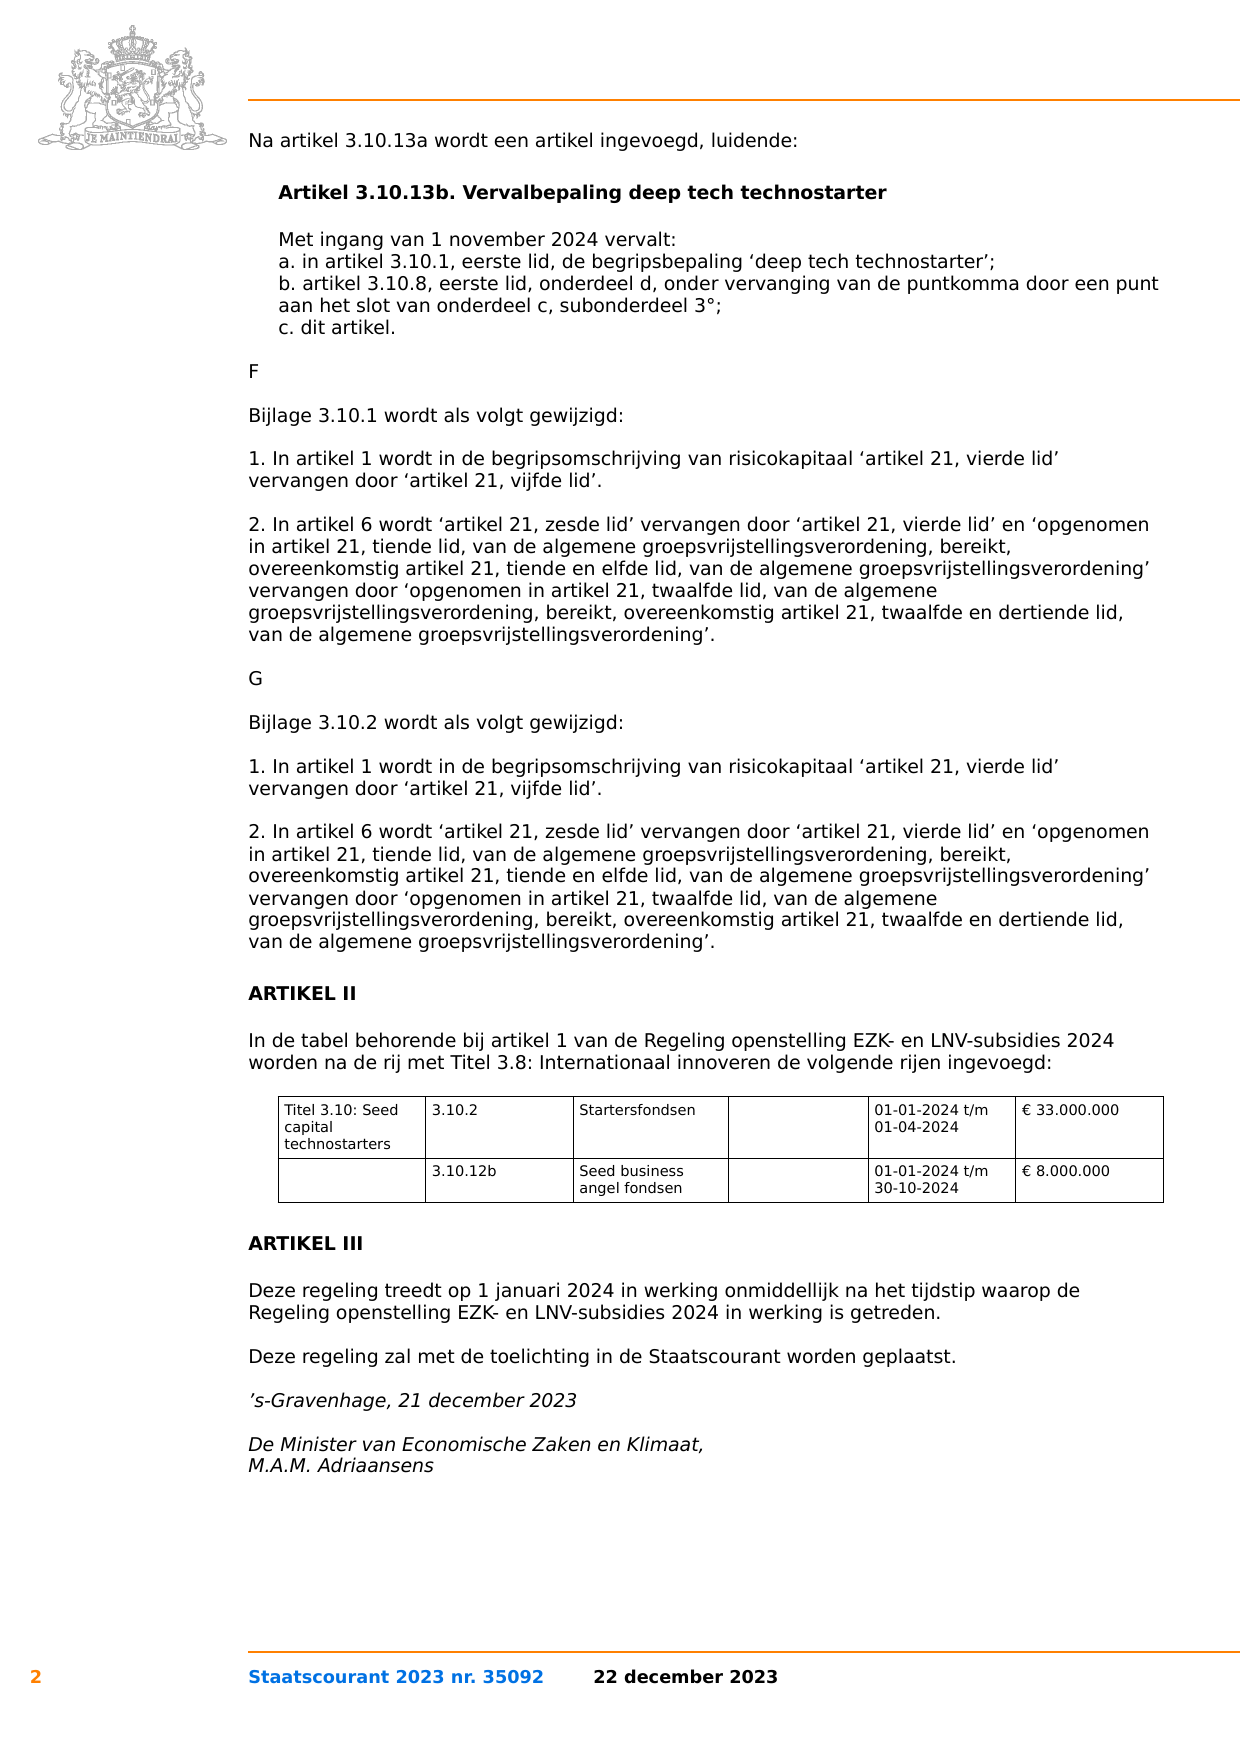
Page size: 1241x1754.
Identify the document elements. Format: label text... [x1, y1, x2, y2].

text 1. In artikel 1 wordt in de begripsomschrijving van risicokapitaal ‘artikel 21, vierde lid’ vervangen door ‘artikel 21, vijfde lid’. [248, 448, 1163, 492]
picture [38, 25, 227, 150]
subtitle ARTIKEL II [248, 983, 1163, 1005]
text 1. In artikel 1 wordt in de begripsomschrijving van risicokapitaal ‘artikel 21, vierde lid’ vervangen door ‘artikel 21, vijfde lid’. [248, 756, 1163, 799]
text c. dit artikel. [278, 317, 1163, 339]
text Bijlage 3.10.2 wordt als volgt gewijzigd: [248, 712, 1163, 734]
table_header 01-01-2024 t/m 01-04-2024 [869, 1097, 1015, 1157]
table_cell 3.10.12b [426, 1159, 573, 1202]
text Bijlage 3.10.1 wordt als volgt gewijzigd: [248, 404, 1163, 426]
table_cell Seed business angel fondsen [574, 1159, 728, 1202]
text a. in artikel 3.10.1, eerste lid, de begripsbepaling ‘deep tech technostarter’; [278, 251, 1163, 273]
text Deze regeling treedt op 1 januari 2024 in werking onmiddellijk na het tijdstip waarop de Regeling openstelling EZK- en LNV-subsidies 2024 in werking is getreden. [248, 1280, 1163, 1324]
text Na artikel 3.10.13a wordt een artikel ingevoegd, luidende: [248, 130, 1163, 152]
subtitle ARTIKEL III [248, 1233, 1163, 1255]
table_cell [279, 1159, 425, 1202]
text G [248, 668, 1163, 690]
table_header [729, 1097, 868, 1157]
text F [248, 361, 1163, 383]
table_header Startersfondsen [574, 1097, 728, 1157]
text In de tabel behorende bij artikel 1 van de Regeling openstelling EZK- en LNV-subsidies 2024 worden na de rij met Titel 3.8: Internationaal innoveren de volgende rijen ingevoegd: [248, 1030, 1163, 1074]
table_cell 01-01-2024 t/m 30-10-2024 [869, 1159, 1015, 1202]
text ’s-Gravenhage, 21 december 2023 [248, 1389, 1163, 1412]
text b. artikel 3.10.8, eerste lid, onderdeel d, onder vervanging van de puntkomma door een punt aan het slot van onderdeel c, subonderdeel 3°; [278, 273, 1163, 317]
text Deze regeling zal met de toelichting in de Staatscourant worden geplaatst. [248, 1346, 1163, 1368]
text 2. In artikel 6 wordt ‘artikel 21, zesde lid’ vervangen door ‘artikel 21, vierde lid’ en ‘opgenomen in artikel 21, tiende lid, van de algemene groepsvrijstellingsverordening, bereikt, overeenkomstig artikel 21, tiende en elfde lid, van de algemene groepsvrijstellingsverordening’ vervangen door ‘opgenomen in artikel 21, twaalfde lid, van de algemene groepsvrijstellingsverordening, bereikt, overeenkomstig artikel 21, twaalfde en dertiende lid, van de algemene groepsvrijstellingsverordening’. [248, 514, 1163, 646]
table_header € 33.000.000 [1016, 1097, 1163, 1157]
text Met ingang van 1 november 2024 vervalt: [278, 229, 1163, 251]
table_header Titel 3.10: Seed capital technostarters [279, 1097, 425, 1157]
table_header 3.10.2 [426, 1097, 573, 1157]
text 2. In artikel 6 wordt ‘artikel 21, zesde lid’ vervangen door ‘artikel 21, vierde lid’ en ‘opgenomen in artikel 21, tiende lid, van de algemene groepsvrijstellingsverordening, bereikt, overeenkomstig artikel 21, tiende en elfde lid, van de algemene groepsvrijstellingsverordening’ vervangen door ‘opgenomen in artikel 21, twaalfde lid, van de algemene groepsvrijstellingsverordening, bereikt, overeenkomstig artikel 21, twaalfde en dertiende lid, van de algemene groepsvrijstellingsverordening’. [248, 821, 1163, 953]
table_cell [729, 1159, 868, 1202]
text De Minister van Economische Zaken en Klimaat, M.A.M. Adriaansens [248, 1433, 1163, 1477]
subtitle Artikel 3.10.13b. Vervalbepaling deep tech technostarter [278, 182, 1163, 204]
table_cell € 8.000.000 [1016, 1159, 1163, 1202]
